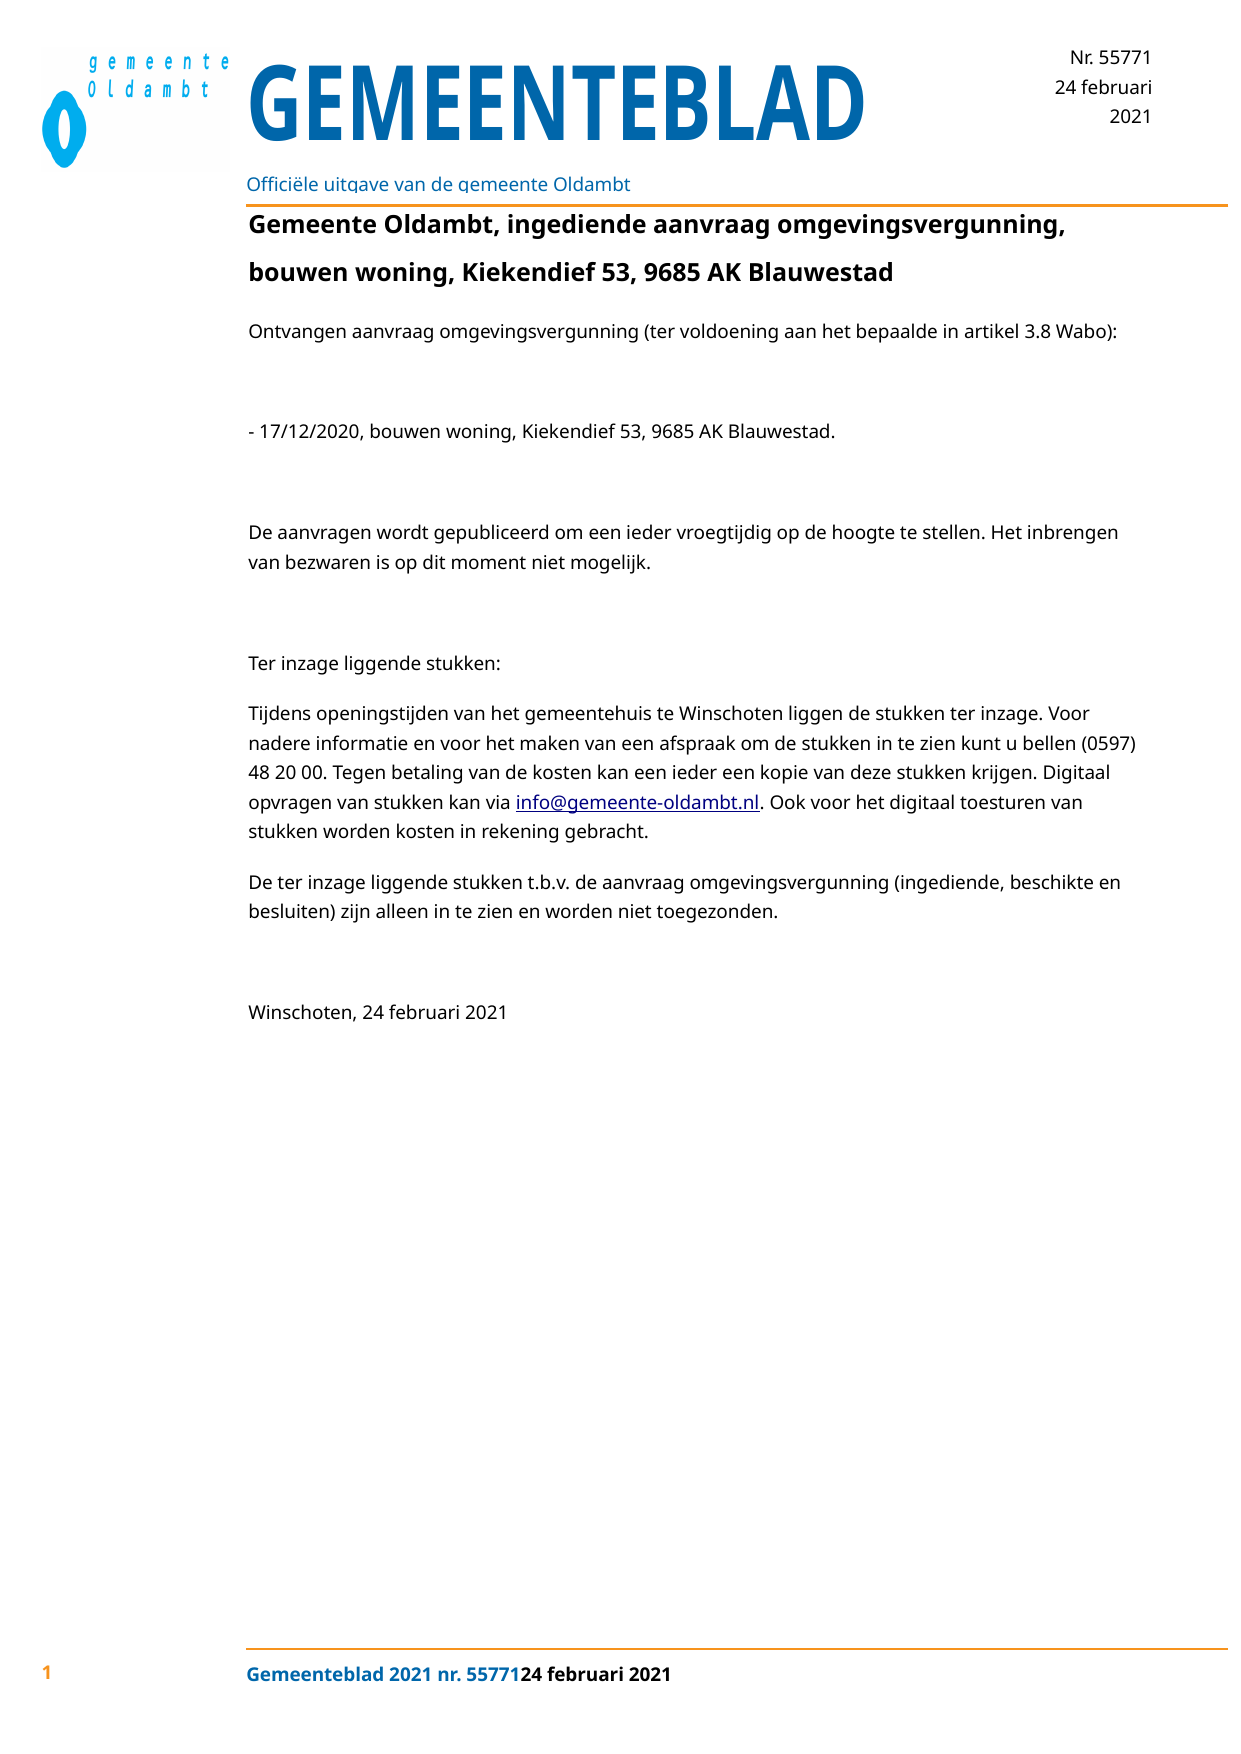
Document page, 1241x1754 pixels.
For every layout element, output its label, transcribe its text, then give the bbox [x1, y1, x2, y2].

text Winschoten, 24 februari 2021 [248, 999, 1152, 1025]
text De aanvragen wordt gepubliceerd om een ieder vroegtijdig op de hoogte te stellen. Het inbrengen van bezwaren is op dit moment niet mogelijk. [248, 519, 1152, 575]
text Gemeente Oldambt, ingediende aanvraag omgevingsvergunning, bouwen woning, Kiekendief 53, 9685 AK Blauwestad [248, 207, 1152, 288]
text - 17/12/2020, bouwen woning, Kiekendief 53, 9685 AK Blauwestad. [248, 419, 1152, 444]
picture [41, 47, 231, 172]
text Ontvangen aanvraag omgevingsvergunning (ter voldoening aan het bepaalde in artikel 3.8 Wabo): [248, 318, 1152, 344]
text Ter inzage liggende stukken: [248, 650, 1152, 676]
text Tijdens openingstijden van het gemeentehuis te Winschoten liggen de stukken ter inzage. Voor nadere informatie en voor het maken van een afspraak om de stukken in te zien kunt u bellen (0597) 48 20 00. Tegen betaling van de kosten kan een ieder een kopie van deze stukken krijgen. Digitaal opvragen van stukken kan via info@gemeente-oldambt.nl. Ook voor het digitaal toesturen van stukken worden kosten in rekening gebracht. [248, 700, 1152, 844]
text De ter inzage liggende stukken t.b.v. de aanvraag omgevingsvergunning (ingediende, beschikte en besluiten) zijn alleen in te zien en worden niet toegezonden. [248, 869, 1152, 924]
